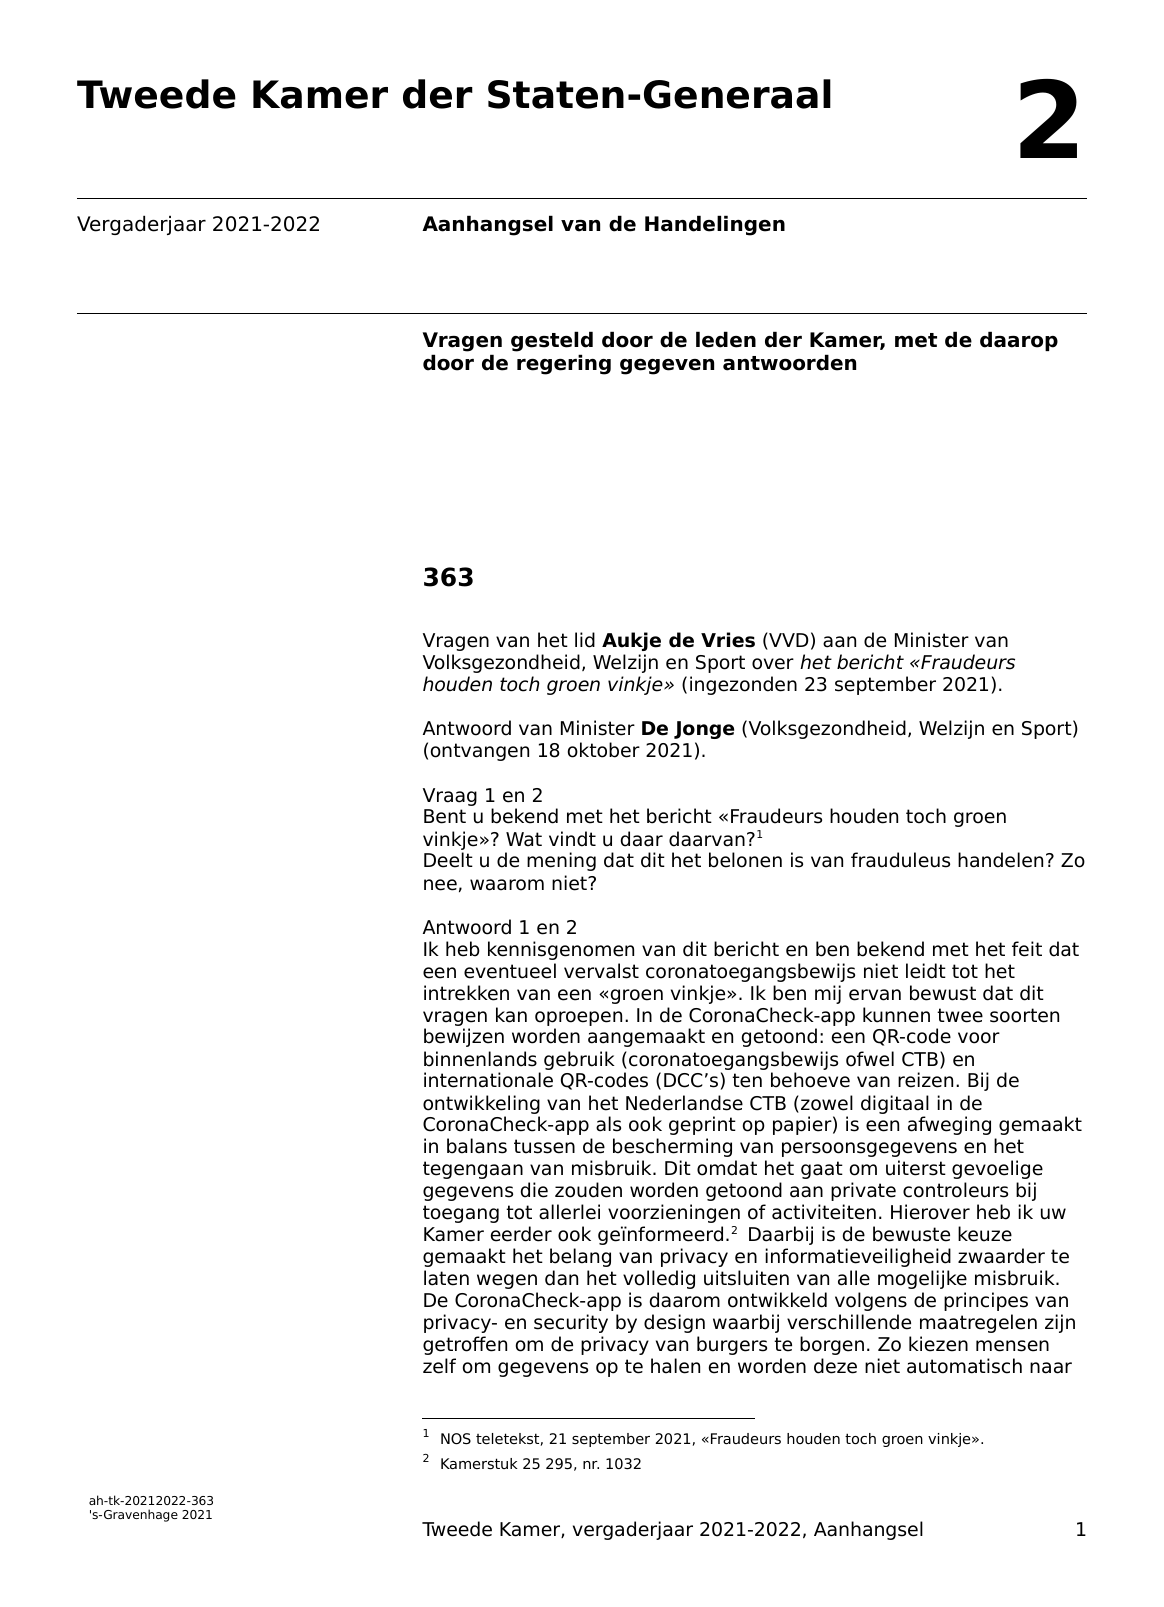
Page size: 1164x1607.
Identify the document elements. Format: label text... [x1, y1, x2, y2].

text 363 [422, 563, 1087, 592]
text Vragen van het lid Aukje de Vries (VVD) aan de Minister van Volksgezondheid, Welzijn en Sport over het bericht «Fraudeurs houden toch groen vinkje» (ingezonden 23 september 2021). [422, 630, 1087, 696]
table_cell Aanhangsel van de Handelingen [422, 199, 1087, 313]
table_cell [77, 314, 422, 375]
table_cell Vergaderjaar 2021-2022 [77, 199, 422, 313]
text Antwoord 1 en 2 [422, 917, 1087, 938]
table_cell Vragen gesteld door de leden der Kamer, met de daarop door de regering gegeven antwoorden [422, 314, 1087, 375]
text Antwoord van Minister De Jonge (Volksgezondheid, Welzijn en Sport) (ontvangen 18 oktober 2021). [422, 718, 1087, 762]
text De CoronaCheck-app is daarom ontwikkeld volgens de principes van privacy- en security by design waarbij verschillende maatregelen zijn getroffen om de privacy van burgers te borgen. Zo kiezen mensen zelf om gegevens op te halen en worden deze niet automatisch naar [422, 1290, 1087, 1378]
text ah-tk-20212022-363 [88, 1494, 323, 1508]
text 's-Gravenhage 2021 [88, 1508, 323, 1522]
text Bent u bekend met het bericht «Fraudeurs houden toch groen vinkje»? Wat vindt u daar daarvan? [422, 806, 1087, 850]
text Vraag 1 en 2 [422, 784, 1087, 806]
text Kamerstuk 25 295, nr. 1032 [422, 1452, 1087, 1474]
text NOS teletekst, 21 september 2021, «Fraudeurs houden toch groen vinkje». [422, 1427, 1087, 1449]
text Ik heb kennisgenomen van dit bericht en ben bekend met het feit dat een eventueel vervalst coronatoegangsbewijs niet leidt tot het intrekken van een «groen vinkje». Ik ben mij ervan bewust dat dit vragen kan oproepen. In de CoronaCheck-app kunnen twee soorten bewijzen worden aangemaakt en getoond: een QR-code voor binnenlands gebruik (coronatoegangsbewijs ofwel CTB) en internationale QR-codes (DCC’s) ten behoeve van reizen. Bij de ontwikkeling van het Nederlandse CTB (zowel digitaal in de CoronaCheck-app als ook geprint op papier) is een afweging gemaakt in balans tussen de bescherming van persoonsgegevens en het tegengaan van misbruik. Dit omdat het gaat om uiterst gevoelige gegevens die zouden worden getoond aan private controleurs bij toegang tot allerlei voorzieningen of activiteiten. Hierover heb ik uw Kamer eerder ook geïnformeerd. Daarbij is de bewuste keuze gemaakt het belang van privacy en informatieveiligheid zwaarder te laten wegen dan het volledig uitsluiten van alle mogelijke misbruik. [422, 938, 1087, 1290]
table_header 2 [886, 59, 1087, 198]
text Deelt u de mening dat dit het belonen is van frauduleus handelen? Zo nee, waarom niet? [422, 850, 1087, 894]
table_header Tweede Kamer der Staten-Generaal [77, 59, 886, 198]
